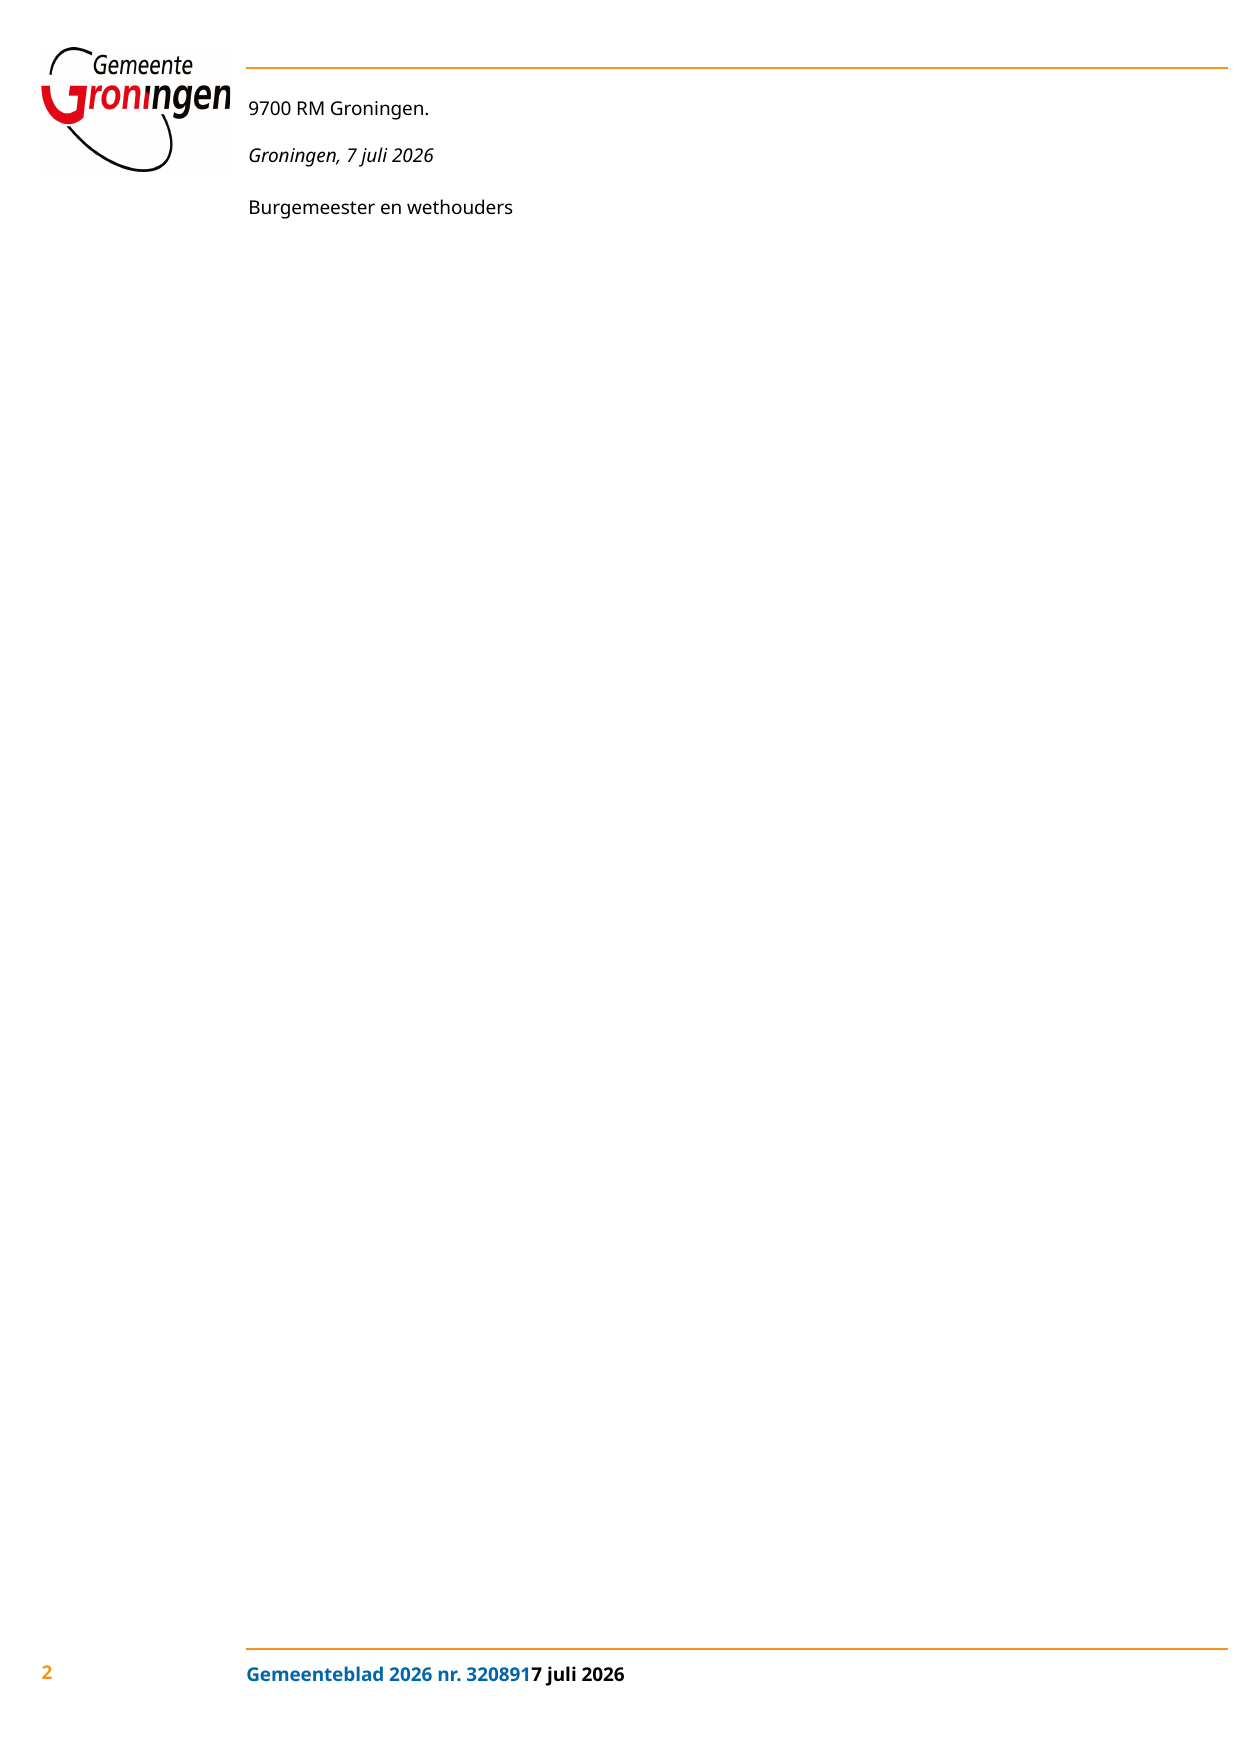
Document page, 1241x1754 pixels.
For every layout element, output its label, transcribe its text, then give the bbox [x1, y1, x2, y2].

picture [41, 47, 231, 172]
text 9700 RM Groningen. [248, 95, 1152, 121]
text Burgemeester en wethouders [248, 194, 1152, 220]
text Groningen, 7 juli 2026 [248, 143, 1152, 168]
